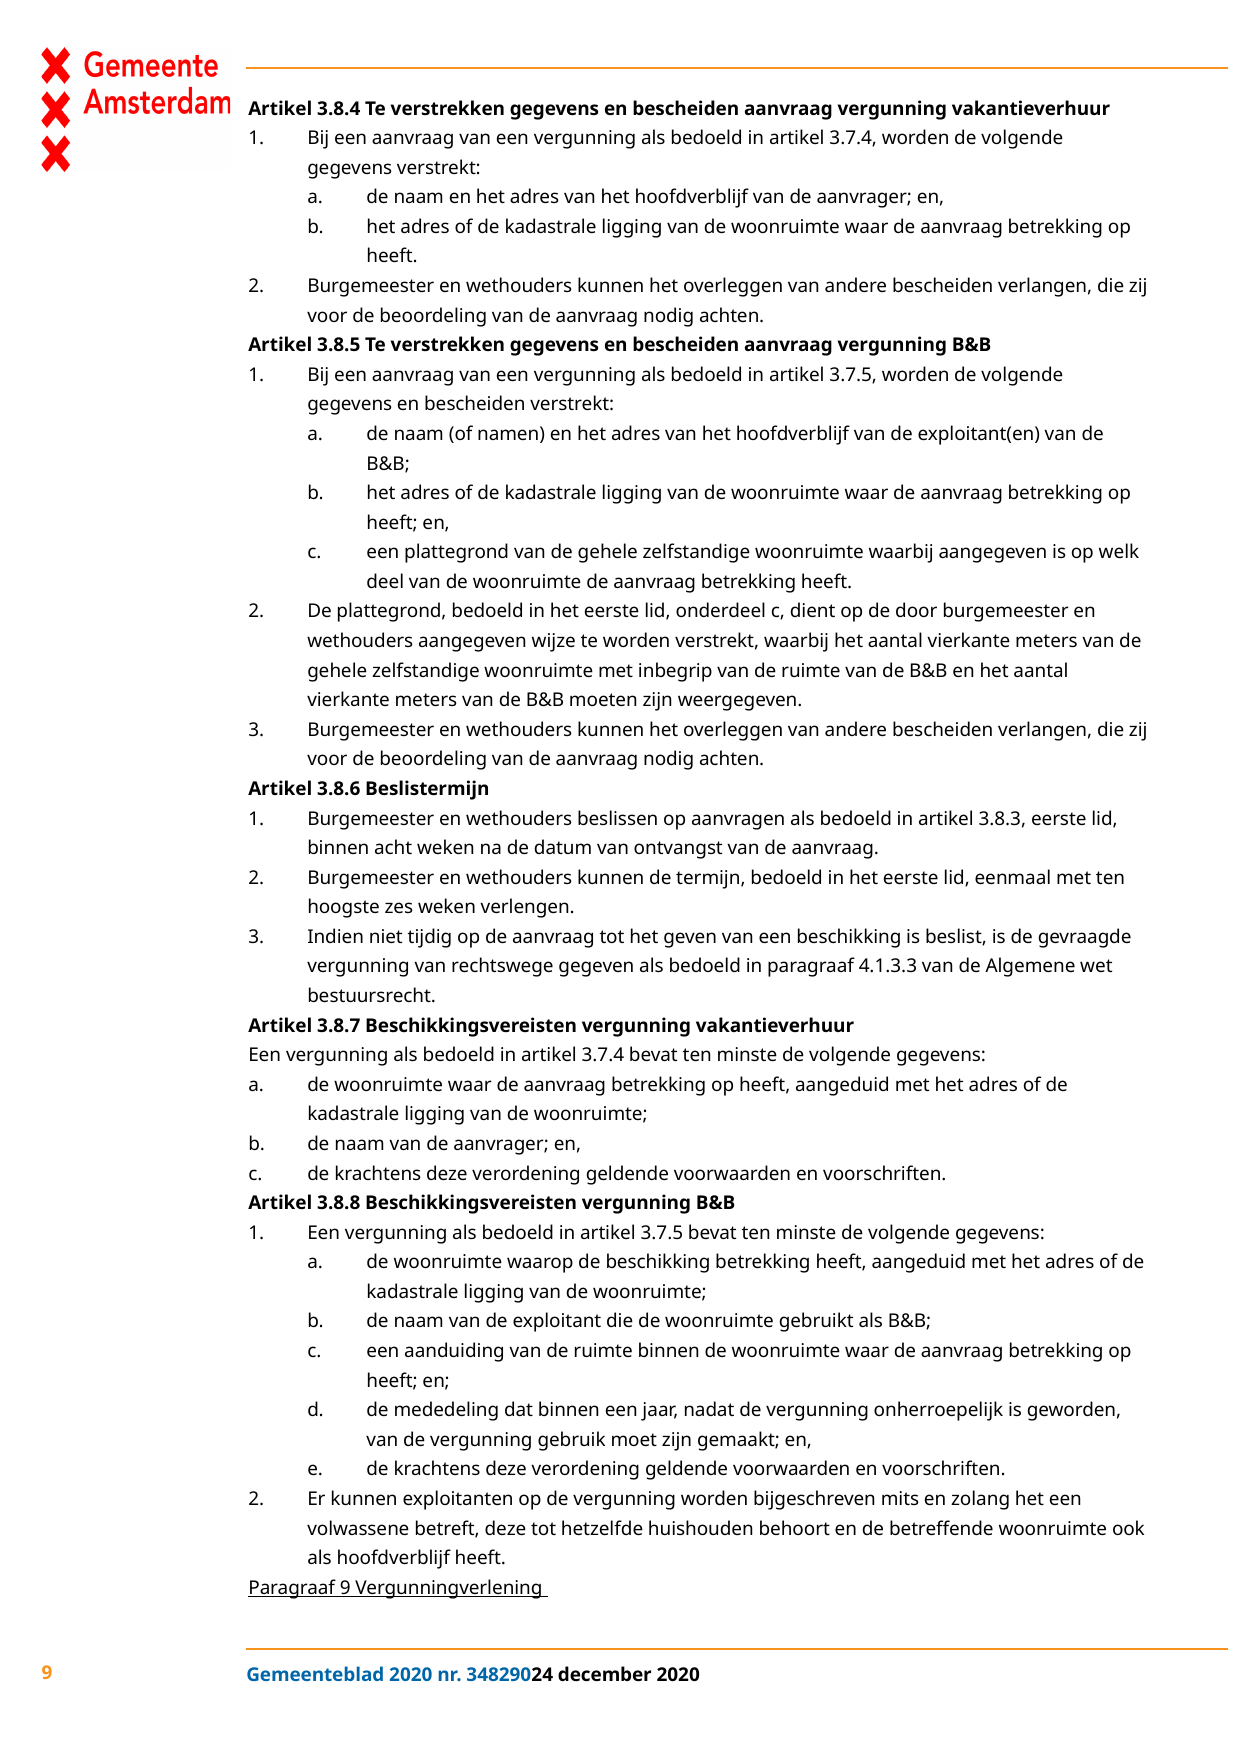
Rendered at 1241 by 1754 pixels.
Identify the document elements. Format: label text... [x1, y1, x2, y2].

list Bij een aanvraag van een vergunning als bedoeld in artikel 3.7.5, worden de volgende gegevens en bescheiden verstrekt: [248, 361, 1152, 416]
list de krachtens deze verordening geldende voorwaarden en voorschriften. [307, 1456, 1152, 1481]
text Artikel 3.8.5 Te verstrekken gegevens en bescheiden aanvraag vergunning B&B [248, 331, 1152, 357]
list de naam van de aanvrager; en, [248, 1130, 1152, 1156]
list Bij een aanvraag van een vergunning als bedoeld in artikel 3.7.4, worden de volgende gegevens verstrekt: [248, 124, 1152, 180]
text Paragraaf 9 Vergunningverlening [248, 1574, 1152, 1600]
list een plattegrond van de gehele zelfstandige woonruimte waarbij aangegeven is op welk deel van de woonruimte de aanvraag betrekking heeft. [307, 538, 1152, 594]
list De plattegrond, bedoeld in het eerste lid, onderdeel c, dient op de door burgemeester en wethouders aangegeven wijze te worden verstrekt, waarbij het aantal vierkante meters van de gehele zelfstandige woonruimte met inbegrip van de ruimte van de B&B en het aantal vierkante meters van de B&B moeten zijn weergegeven. [248, 598, 1152, 712]
list een aanduiding van de ruimte binnen de woonruimte waar de aanvraag betrekking op heeft; en; [307, 1337, 1152, 1393]
list de mededeling dat binnen een jaar, nadat de vergunning onherroepelijk is geworden, van de vergunning gebruik moet zijn gemaakt; en, [307, 1396, 1152, 1452]
list het adres of de kadastrale ligging van de woonruimte waar de aanvraag betrekking op heeft. [307, 213, 1152, 268]
text Artikel 3.8.4 Te verstrekken gegevens en bescheiden aanvraag vergunning vakantieverhuur [248, 95, 1152, 121]
text Een vergunning als bedoeld in artikel 3.7.4 bevat ten minste de volgende gegevens: [248, 1041, 1152, 1067]
text Artikel 3.8.6 Beslistermijn [248, 775, 1152, 801]
list Burgemeester en wethouders kunnen het overleggen van andere bescheiden verlangen, die zij voor de beoordeling van de aanvraag nodig achten. [248, 272, 1152, 328]
text Artikel 3.8.8 Beschikkingsvereisten vergunning B&B [248, 1189, 1152, 1215]
list Burgemeester en wethouders kunnen de termijn, bedoeld in het eerste lid, eenmaal met ten hoogste zes weken verlengen. [248, 864, 1152, 919]
list Er kunnen exploitanten op de vergunning worden bijgeschreven mits en zolang het een volwassene betreft, deze tot hetzelfde huishouden behoort en de betreffende woonruimte ook als hoofdverblijf heeft. [248, 1485, 1152, 1570]
list de woonruimte waarop de beschikking betrekking heeft, aangeduid met het adres of de kadastrale ligging van de woonruimte; [307, 1248, 1152, 1304]
list Indien niet tijdig op de aanvraag tot het geven van een beschikking is beslist, is de gevraagde vergunning van rechtswege gegeven als bedoeld in paragraaf 4.1.3.3 van de Algemene wet bestuursrecht. [248, 923, 1152, 1008]
text Artikel 3.8.7 Beschikkingsvereisten vergunning vakantieverhuur [248, 1012, 1152, 1038]
list Burgemeester en wethouders beslissen op aanvragen als bedoeld in artikel 3.8.3, eerste lid, binnen acht weken na de datum van ontvangst van de aanvraag. [248, 805, 1152, 860]
list de naam en het adres van het hoofdverblijf van de aanvrager; en, [307, 183, 1152, 209]
list Burgemeester en wethouders kunnen het overleggen van andere bescheiden verlangen, die zij voor de beoordeling van de aanvraag nodig achten. [248, 716, 1152, 771]
list de naam (of namen) en het adres van het hoofdverblijf van de exploitant(en) van de B&B; [307, 420, 1152, 476]
list het adres of de kadastrale ligging van de woonruimte waar de aanvraag betrekking op heeft; en, [307, 479, 1152, 535]
list Een vergunning als bedoeld in artikel 3.7.5 bevat ten minste de volgende gegevens: [248, 1219, 1152, 1245]
list de naam van de exploitant die de woonruimte gebruikt als B&B; [307, 1308, 1152, 1333]
list de krachtens deze verordening geldende voorwaarden en voorschriften. [248, 1160, 1152, 1186]
list de woonruimte waar de aanvraag betrekking op heeft, aangeduid met het adres of de kadastrale ligging van de woonruimte; [248, 1071, 1152, 1126]
picture [41, 47, 231, 172]
